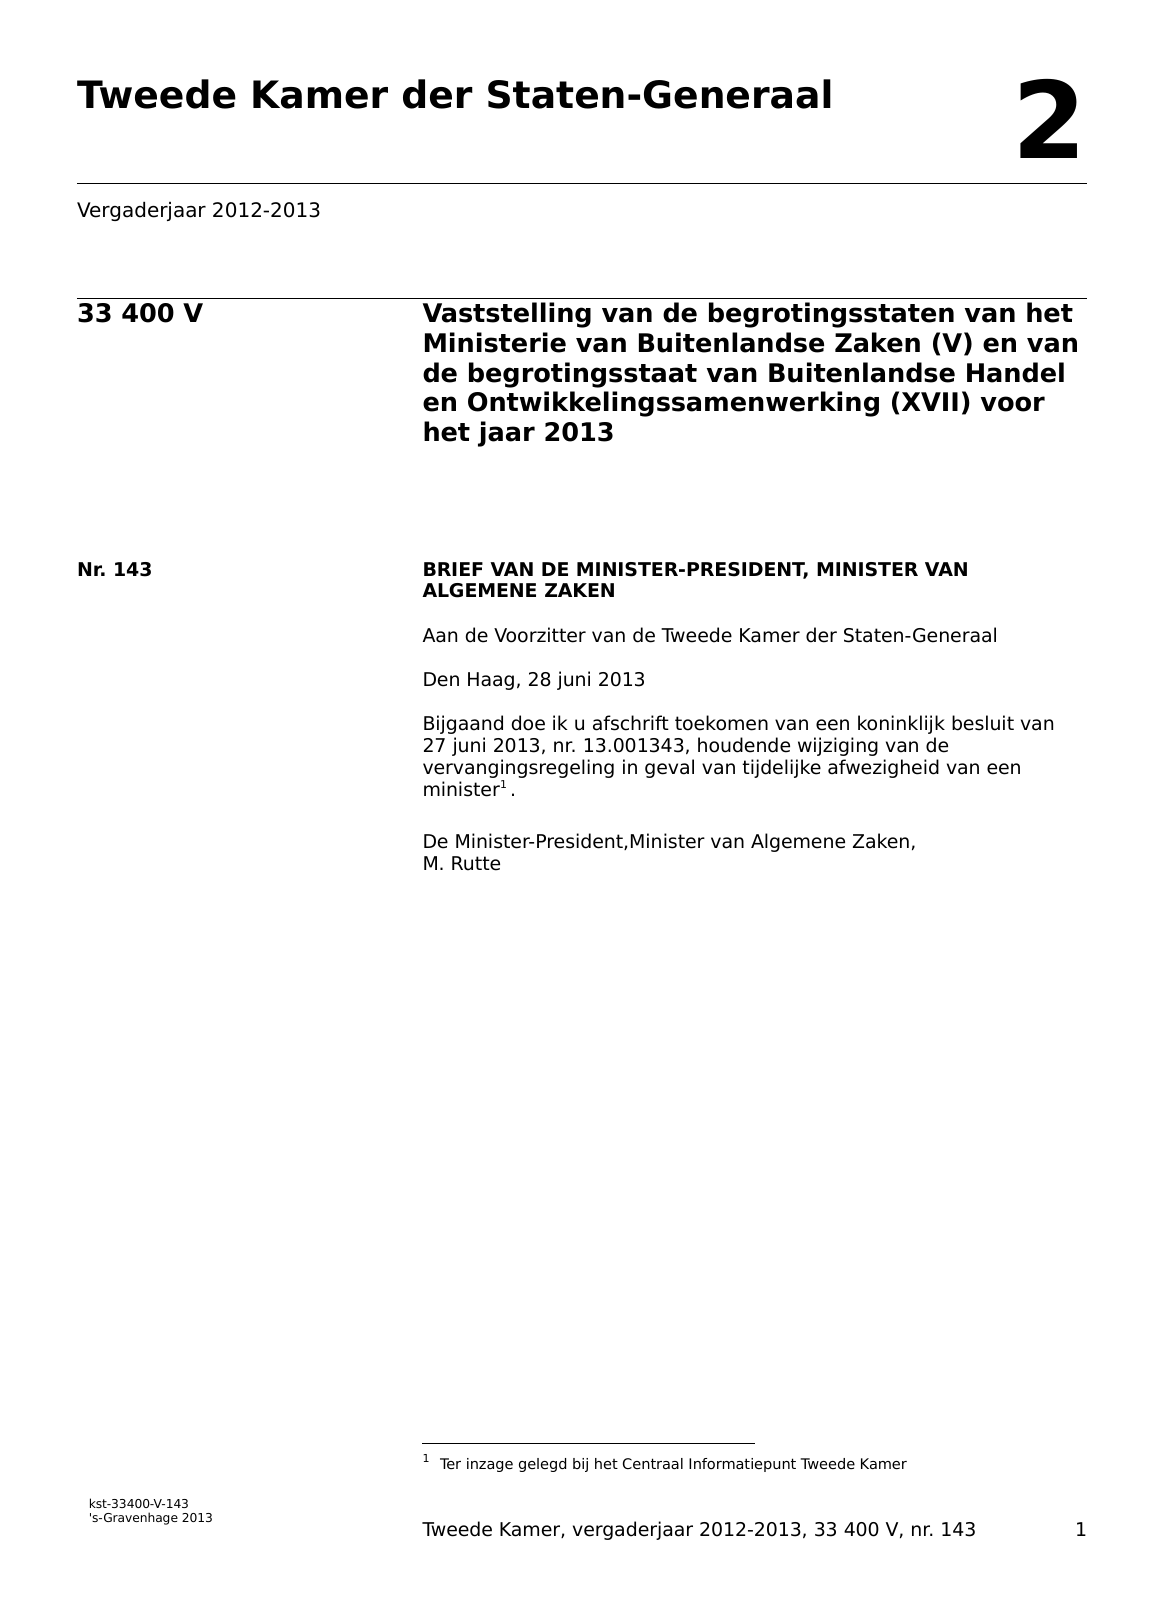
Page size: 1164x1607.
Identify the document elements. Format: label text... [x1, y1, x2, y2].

table_cell Vergaderjaar 2012-2013 [77, 184, 1087, 298]
subtitle 33 400 V Vaststelling van de begrotingsstaten van het Ministerie van Buitenlandse Zaken (V) en van de begrotingsstaat van Buitenlandse Handel en Ontwikkelingssamenwerking (XVII) voor het jaar 2013 [77, 299, 1087, 447]
table_header Tweede Kamer der Staten-Generaal [77, 59, 886, 183]
text Den Haag, 28 juni 2013 [422, 669, 1087, 691]
text Aan de Voorzitter van de Tweede Kamer der Staten-Generaal [422, 624, 1087, 647]
text De Minister-President,Minister van Algemene Zaken, M. Rutte [422, 831, 1087, 875]
text Bijgaand doe ik u afschrift toekomen van een koninklijk besluit van 27 juni 2013, nr. 13.001343, houdende wijziging van de vervangingsregeling in geval van tijdelijke afwezigheid van een minister. [422, 713, 1087, 801]
subtitle Nr. 143 BRIEF VAN DE MINISTER-PRESIDENT, MINISTER VAN ALGEMENE ZAKEN [77, 558, 1087, 602]
text kst-33400-V-143 [88, 1497, 323, 1511]
table_header 2 [886, 59, 1087, 183]
text 's-Gravenhage 2013 [88, 1511, 323, 1525]
text Ter inzage gelegd bij het Centraal Informatiepunt Tweede Kamer [422, 1452, 1087, 1474]
